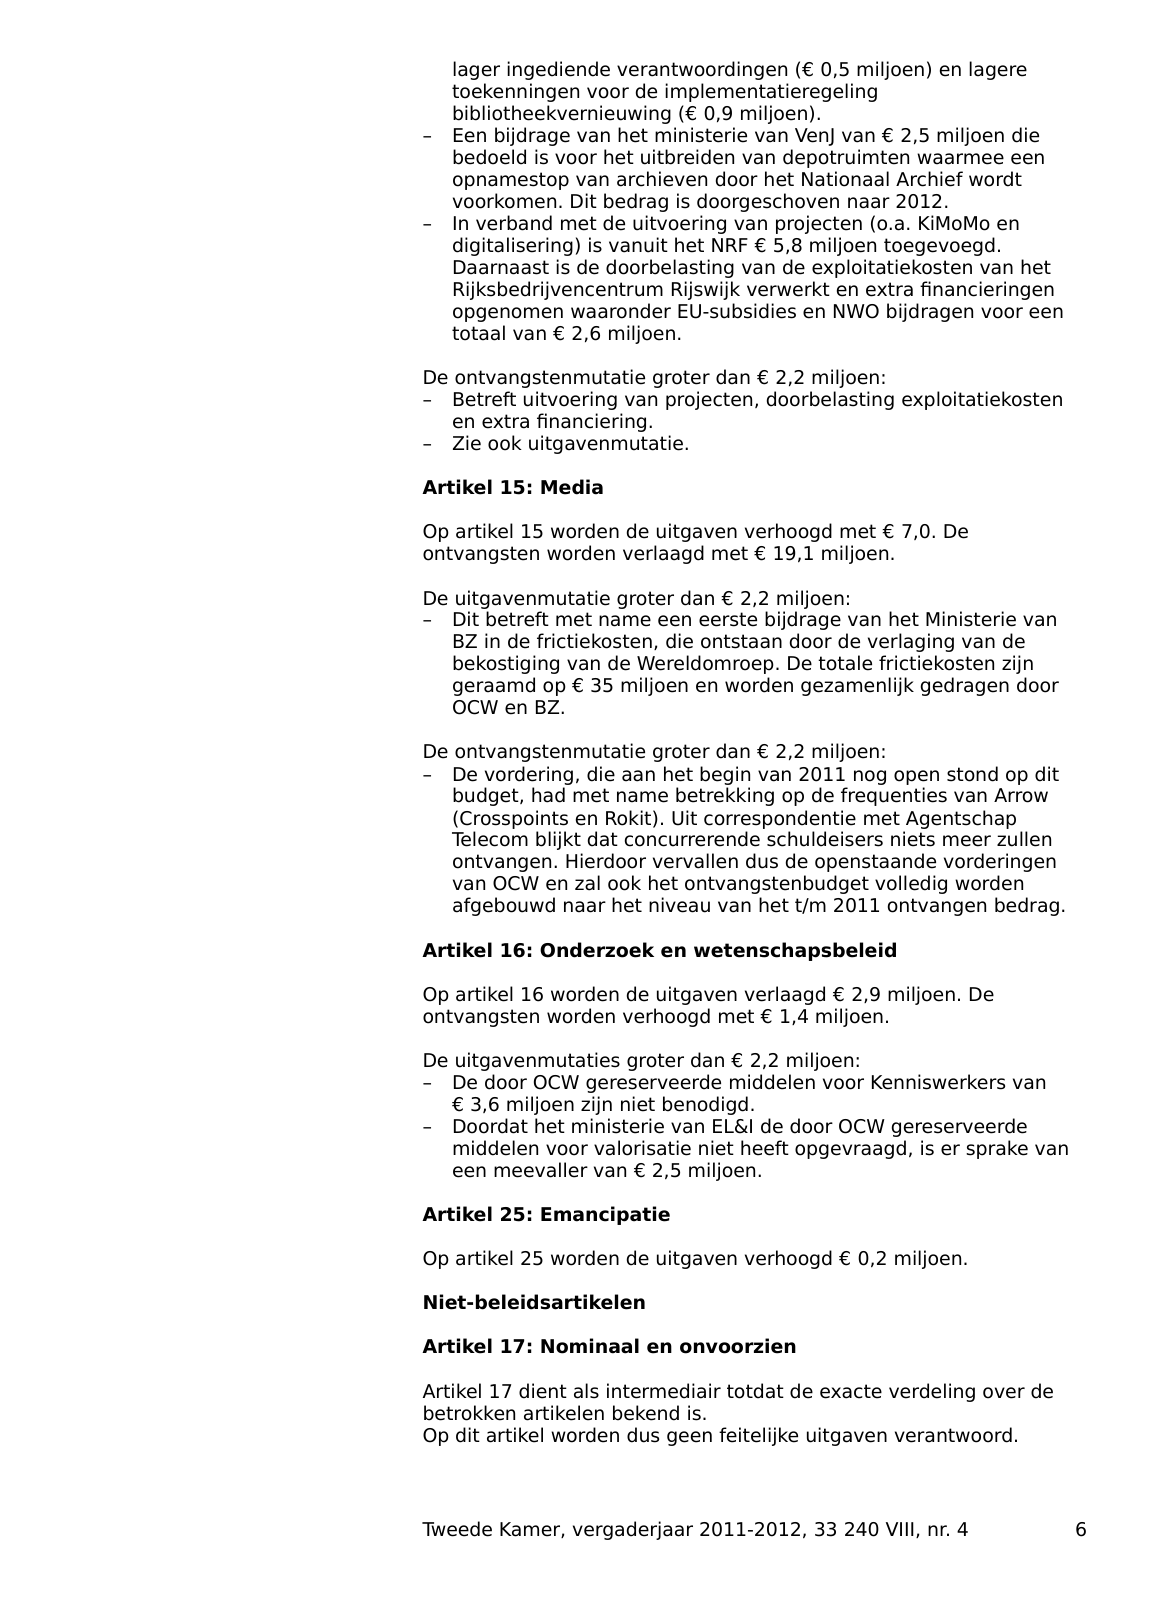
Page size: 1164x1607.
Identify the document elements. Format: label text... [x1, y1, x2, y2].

subtitle Artikel 17: Nominaal en onvoorzien [422, 1336, 1087, 1358]
text – Zie ook uitgavenmutatie. [422, 433, 1087, 455]
text Op artikel 25 worden de uitgaven verhoogd € 0,2 miljoen. [422, 1248, 1087, 1270]
subtitle Artikel 15: Media [422, 477, 1087, 499]
text De uitgavenmutatie groter dan € 2,2 miljoen: [422, 587, 1087, 609]
subtitle Artikel 16: Onderzoek en wetenschapsbeleid [422, 939, 1087, 961]
subtitle Niet-beleidsartikelen [422, 1292, 1087, 1314]
text – Betreft uitvoering van projecten, doorbelasting exploitatiekosten en extra financiering. [422, 389, 1087, 433]
text – In verband met de uitvoering van projecten (o.a. KiMoMo en digitalisering) is vanuit het NRF € 5,8 miljoen toegevoegd. Daarnaast is de doorbelasting van de exploitatiekosten van het Rijksbedrijvencentrum Rijswijk verwerkt en extra financieringen opgenomen waaronder EU-subsidies en NWO bijdragen voor een totaal van € 2,6 miljoen. [422, 213, 1087, 345]
text De ontvangstenmutatie groter dan € 2,2 miljoen: [422, 367, 1087, 389]
text – De vordering, die aan het begin van 2011 nog open stond op dit budget, had met name betrekking op de frequenties van Arrow (Crosspoints en Rokit). Uit correspondentie met Agentschap Telecom blijkt dat concurrerende schuldeisers niets meer zullen ontvangen. Hierdoor vervallen dus de openstaande vorderingen van OCW en zal ook het ontvangstenbudget volledig worden afgebouwd naar het niveau van het t/m 2011 ontvangen bedrag. [422, 763, 1087, 917]
text Op dit artikel worden dus geen feitelijke uitgaven verantwoord. [422, 1424, 1087, 1446]
text – Doordat het ministerie van EL&I de door OCW gereserveerde middelen voor valorisatie niet heeft opgevraagd, is er sprake van een meevaller van € 2,5 miljoen. [422, 1116, 1087, 1182]
text Op artikel 15 worden de uitgaven verhoogd met € 7,0. De ontvangsten worden verlaagd met € 19,1 miljoen. [422, 521, 1087, 565]
text De ontvangstenmutatie groter dan € 2,2 miljoen: [422, 741, 1087, 763]
text – Dit betreft met name een eerste bijdrage van het Ministerie van BZ in de frictiekosten, die ontstaan door de verlaging van de bekostiging van de Wereldomroep. De totale frictiekosten zijn geraamd op € 35 miljoen en worden gezamenlijk gedragen door OCW en BZ. [422, 609, 1087, 719]
text – Een bijdrage van het ministerie van VenJ van € 2,5 miljoen die bedoeld is voor het uitbreiden van depotruimten waarmee een opnamestop van archieven door het Nationaal Archief wordt voorkomen. Dit bedrag is doorgeschoven naar 2012. [422, 125, 1087, 213]
text Op artikel 16 worden de uitgaven verlaagd € 2,9 miljoen. De ontvangsten worden verhoogd met € 1,4 miljoen. [422, 984, 1087, 1028]
text – De door OCW gereserveerde middelen voor Kenniswerkers van € 3,6 miljoen zijn niet benodigd. [422, 1072, 1087, 1116]
text Artikel 17 dient als intermediair totdat de exacte verdeling over de betrokken artikelen bekend is. [422, 1381, 1087, 1424]
subtitle Artikel 25: Emancipatie [422, 1204, 1087, 1226]
text lager ingediende verantwoordingen (€ 0,5 miljoen) en lagere toekenningen voor de implementatieregeling bibliotheekvernieuwing (€ 0,9 miljoen). [422, 59, 1087, 125]
text De uitgavenmutaties groter dan € 2,2 miljoen: [422, 1050, 1087, 1072]
